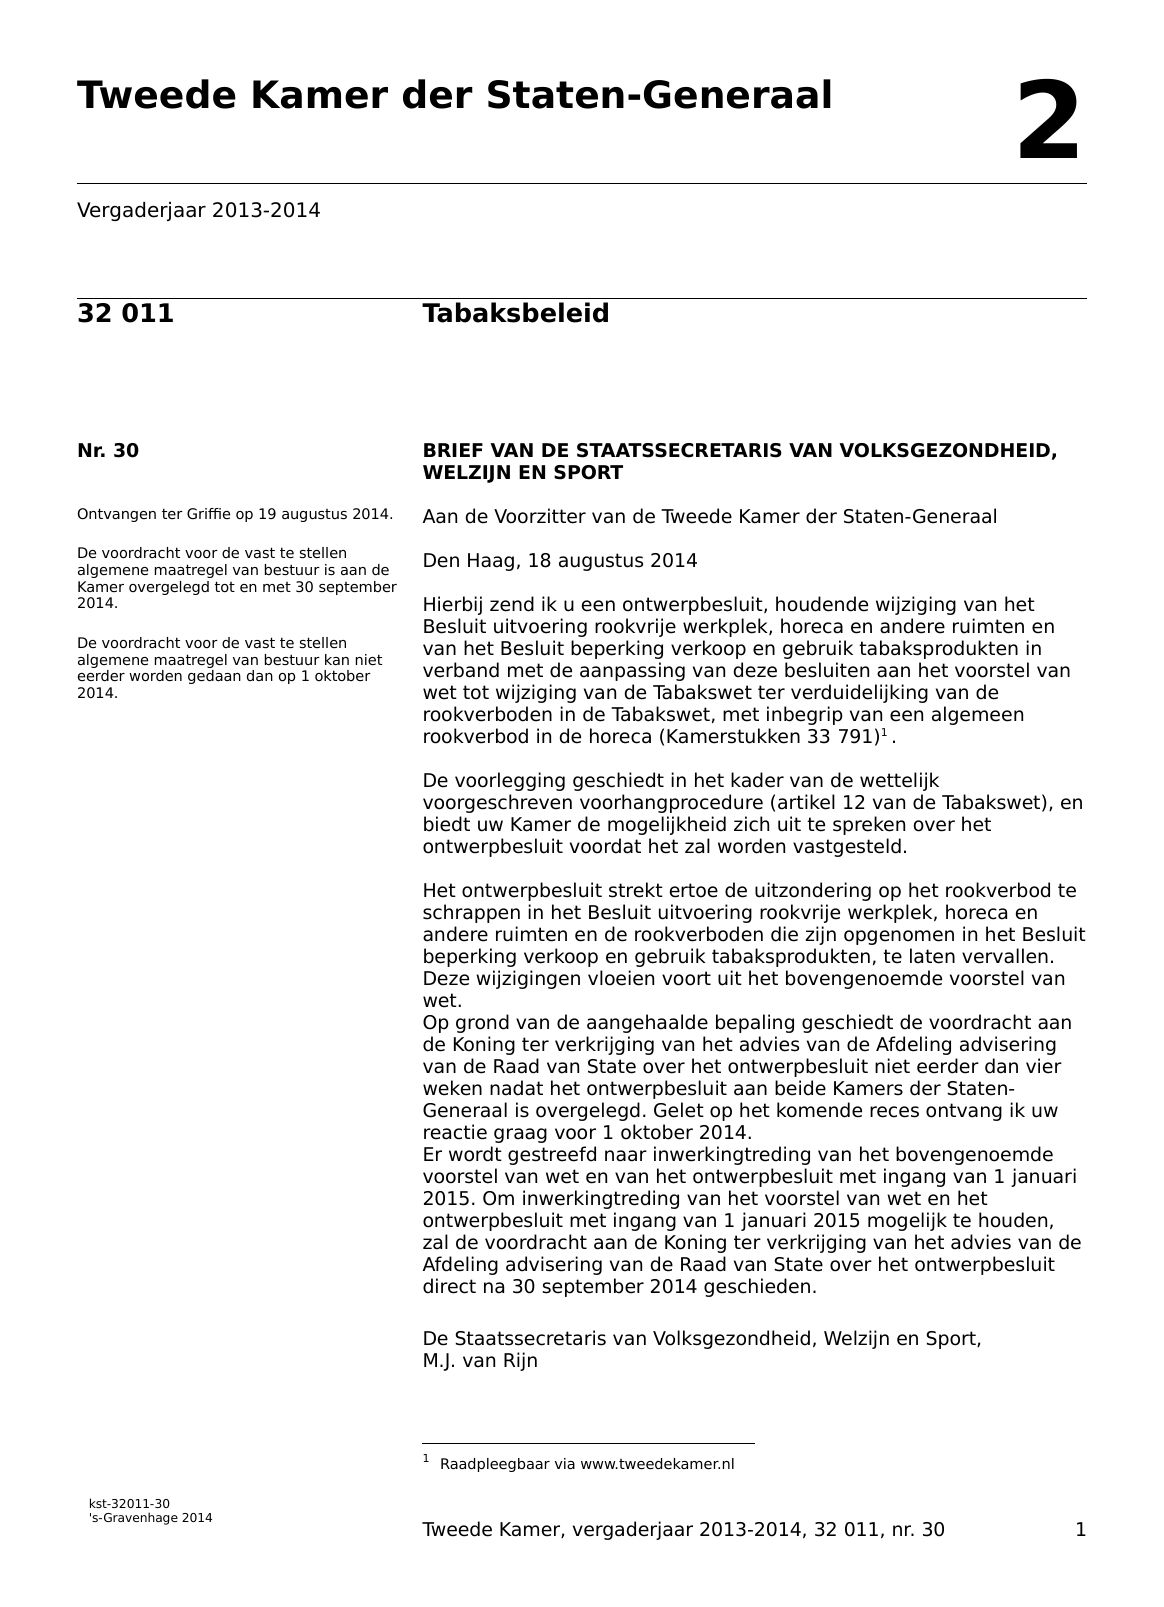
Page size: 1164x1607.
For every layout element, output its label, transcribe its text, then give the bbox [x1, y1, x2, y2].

text 's-Gravenhage 2014 [88, 1511, 323, 1525]
text Op grond van de aangehaalde bepaling geschiedt de voordracht aan de Koning ter verkrijging van het advies van de Afdeling advisering van de Raad van State over het ontwerpbesluit niet eerder dan vier weken nadat het ontwerpbesluit aan beide Kamers der Staten-Generaal is overgelegd. Gelet op het komende reces ontvang ik uw reactie graag voor 1 oktober 2014. [422, 1012, 1087, 1144]
text [77, 523, 399, 545]
text Raadpleegbaar via www.tweedekamer.nl [422, 1452, 1087, 1474]
text [77, 612, 399, 634]
table_cell Vergaderjaar 2013-2014 [77, 184, 1087, 298]
text Het ontwerpbesluit strekt ertoe de uitzondering op het rookverbod te schrappen in het Besluit uitvoering rookvrije werkplek, horeca en andere ruimten en de rookverboden die zijn opgenomen in het Besluit beperking verkoop en gebruik tabaksprodukten, te laten vervallen. Deze wijzigingen vloeien voort uit het bovengenoemde voorstel van wet. [422, 880, 1087, 1012]
text De voorlegging geschiedt in het kader van de wettelijk voorgeschreven voorhangprocedure (artikel 12 van de Tabakswet), en biedt uw Kamer de mogelijkheid zich uit te spreken over het ontwerpbesluit voordat het zal worden vastgesteld. [422, 770, 1087, 858]
text De Staatssecretaris van Volksgezondheid, Welzijn en Sport, M.J. van Rijn [422, 1328, 1087, 1372]
text kst-32011-30 [88, 1497, 323, 1511]
table_header 2 [886, 59, 1087, 183]
text De voordracht voor de vast te stellen algemene maatregel van bestuur kan niet eerder worden gedaan dan op 1 oktober 2014. [77, 634, 399, 702]
subtitle 32 011 Tabaksbeleid [77, 299, 1087, 329]
text Ontvangen ter Griffie op 19 augustus 2014. [77, 506, 399, 523]
subtitle Nr. 30 BRIEF VAN DE STAATSSECRETARIS VAN VOLKSGEZONDHEID, WELZIJN EN SPORT [77, 440, 1087, 484]
text Hierbij zend ik u een ontwerpbesluit, houdende wijziging van het Besluit uitvoering rookvrije werkplek, horeca en andere ruimten en van het Besluit beperking verkoop en gebruik tabaksprodukten in verband met de aanpassing van deze besluiten aan het voorstel van wet tot wijziging van de Tabakswet ter verduidelijking van de rookverboden in de Tabakswet, met inbegrip van een algemeen rookverbod in de horeca (Kamerstukken 33 791). [422, 594, 1087, 748]
text Er wordt gestreefd naar inwerkingtreding van het bovengenoemde voorstel van wet en van het ontwerpbesluit met ingang van 1 januari 2015. Om inwerkingtreding van het voorstel van wet en het ontwerpbesluit met ingang van 1 januari 2015 mogelijk te houden, zal de voordracht aan de Koning ter verkrijging van het advies van de Afdeling advisering van de Raad van State over het ontwerpbesluit direct na 30 september 2014 geschieden. [422, 1144, 1087, 1298]
table_header Tweede Kamer der Staten-Generaal [77, 59, 886, 183]
text Den Haag, 18 augustus 2014 [422, 550, 1087, 572]
text Aan de Voorzitter van de Tweede Kamer der Staten-Generaal [422, 506, 1087, 528]
text De voordracht voor de vast te stellen algemene maatregel van bestuur is aan de Kamer overgelegd tot en met 30 september 2014. [77, 545, 399, 612]
